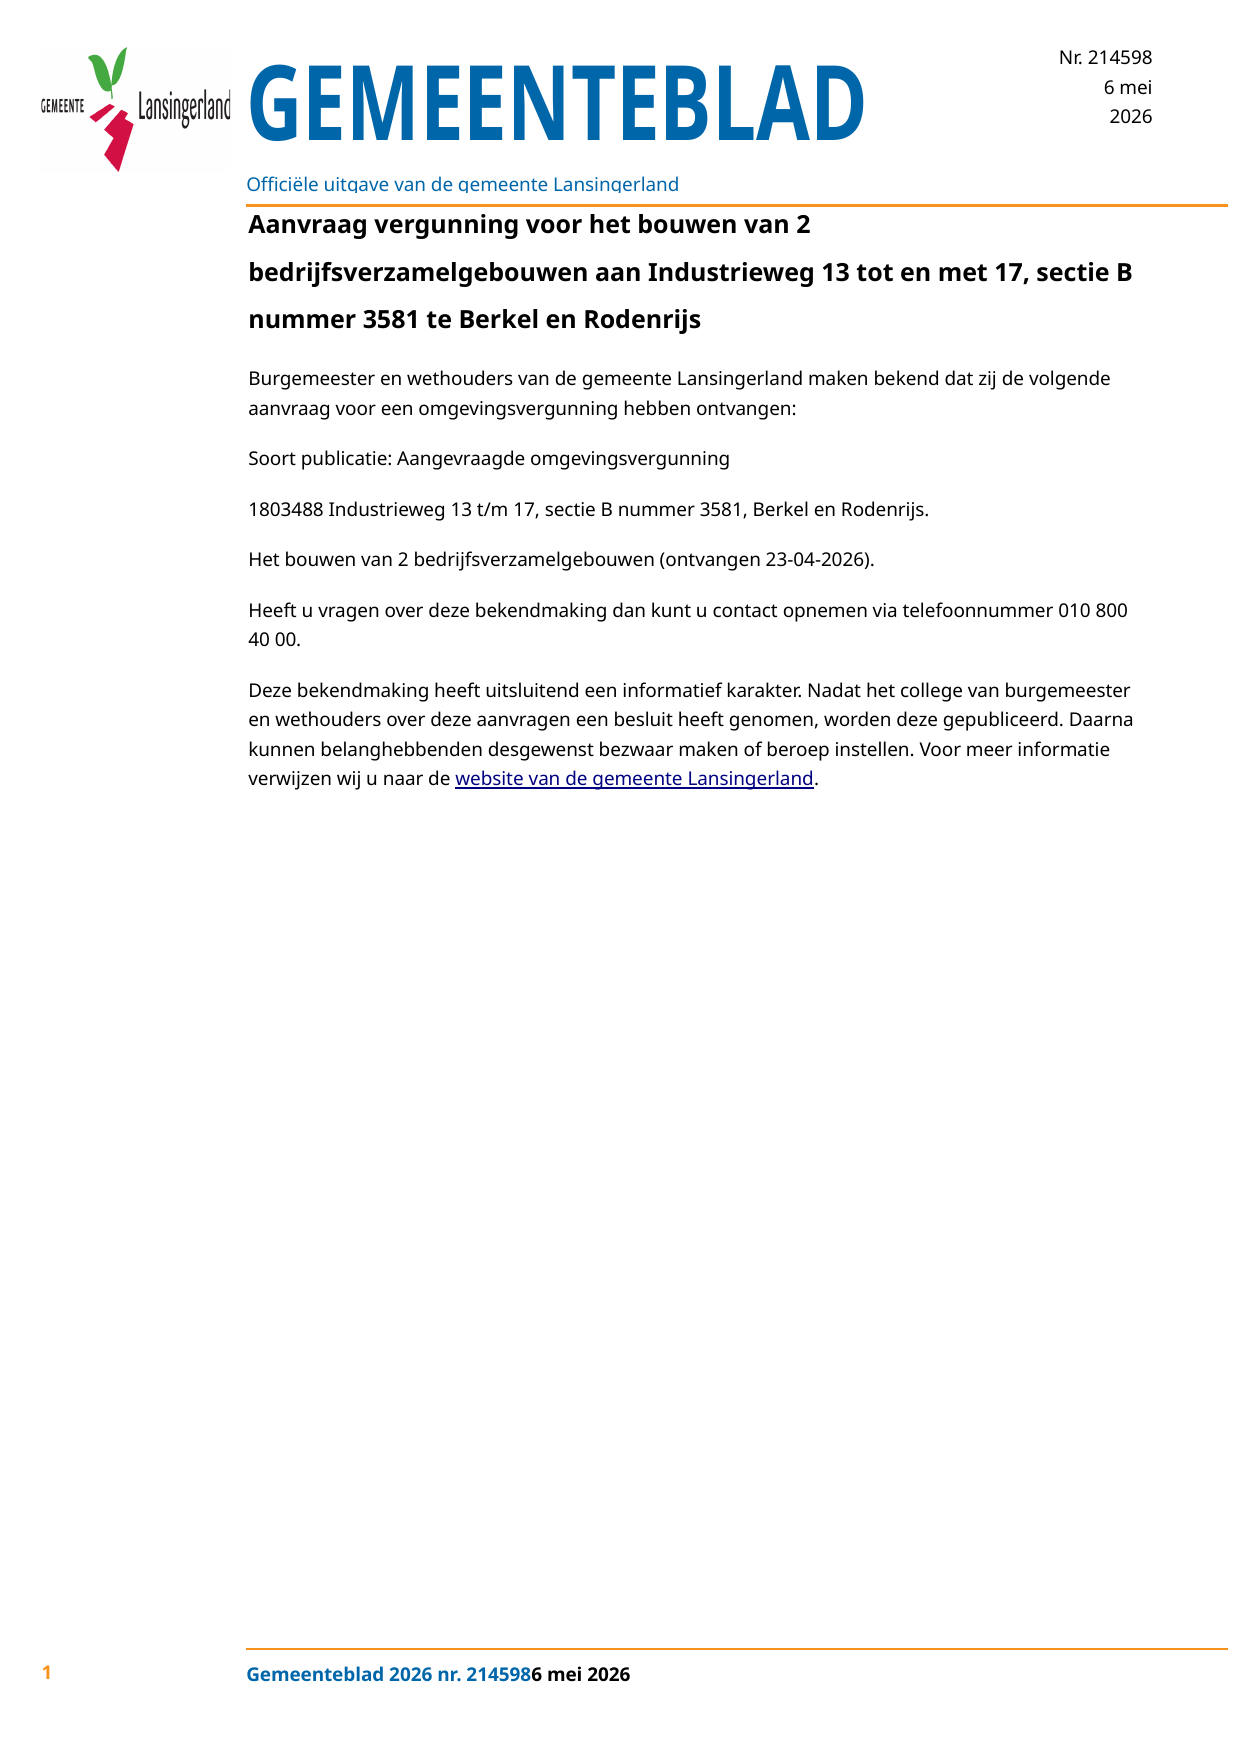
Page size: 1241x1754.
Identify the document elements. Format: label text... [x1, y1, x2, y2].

text Burgemeester en wethouders van de gemeente Lansingerland maken bekend dat zij de volgende aanvraag voor een omgevingsvergunning hebben ontvangen: [248, 366, 1152, 421]
text Het bouwen van 2 bedrijfsverzamelgebouwen (ontvangen 23-04-2026). [248, 546, 1152, 572]
text Heeft u vragen over deze bekendmaking dan kunt u contact opnemen via telefoonnummer 010 800 40 00. [248, 597, 1152, 652]
text Soort publicatie: Aangevraagde omgevingsvergunning [248, 446, 1152, 471]
text Deze bekendmaking heeft uitsluitend een informatief karakter. Nadat het college van burgemeester en wethouders over deze aanvragen een besluit heeft genomen, worden deze gepubliceerd. Daarna kunnen belanghebbenden desgewenst bezwaar maken of beroep instellen. Voor meer informatie verwijzen wij u naar de website van de gemeente Lansingerland. [248, 677, 1152, 791]
picture [41, 47, 231, 172]
text 1803488 Industrieweg 13 t/m 17, sectie B nummer 3581, Berkel en Rodenrijs. [248, 496, 1152, 522]
text Aanvraag vergunning voor het bouwen van 2 bedrijfsverzamelgebouwen aan Industrieweg 13 tot en met 17, sectie B nummer 3581 te Berkel en Rodenrijs [248, 207, 1152, 336]
